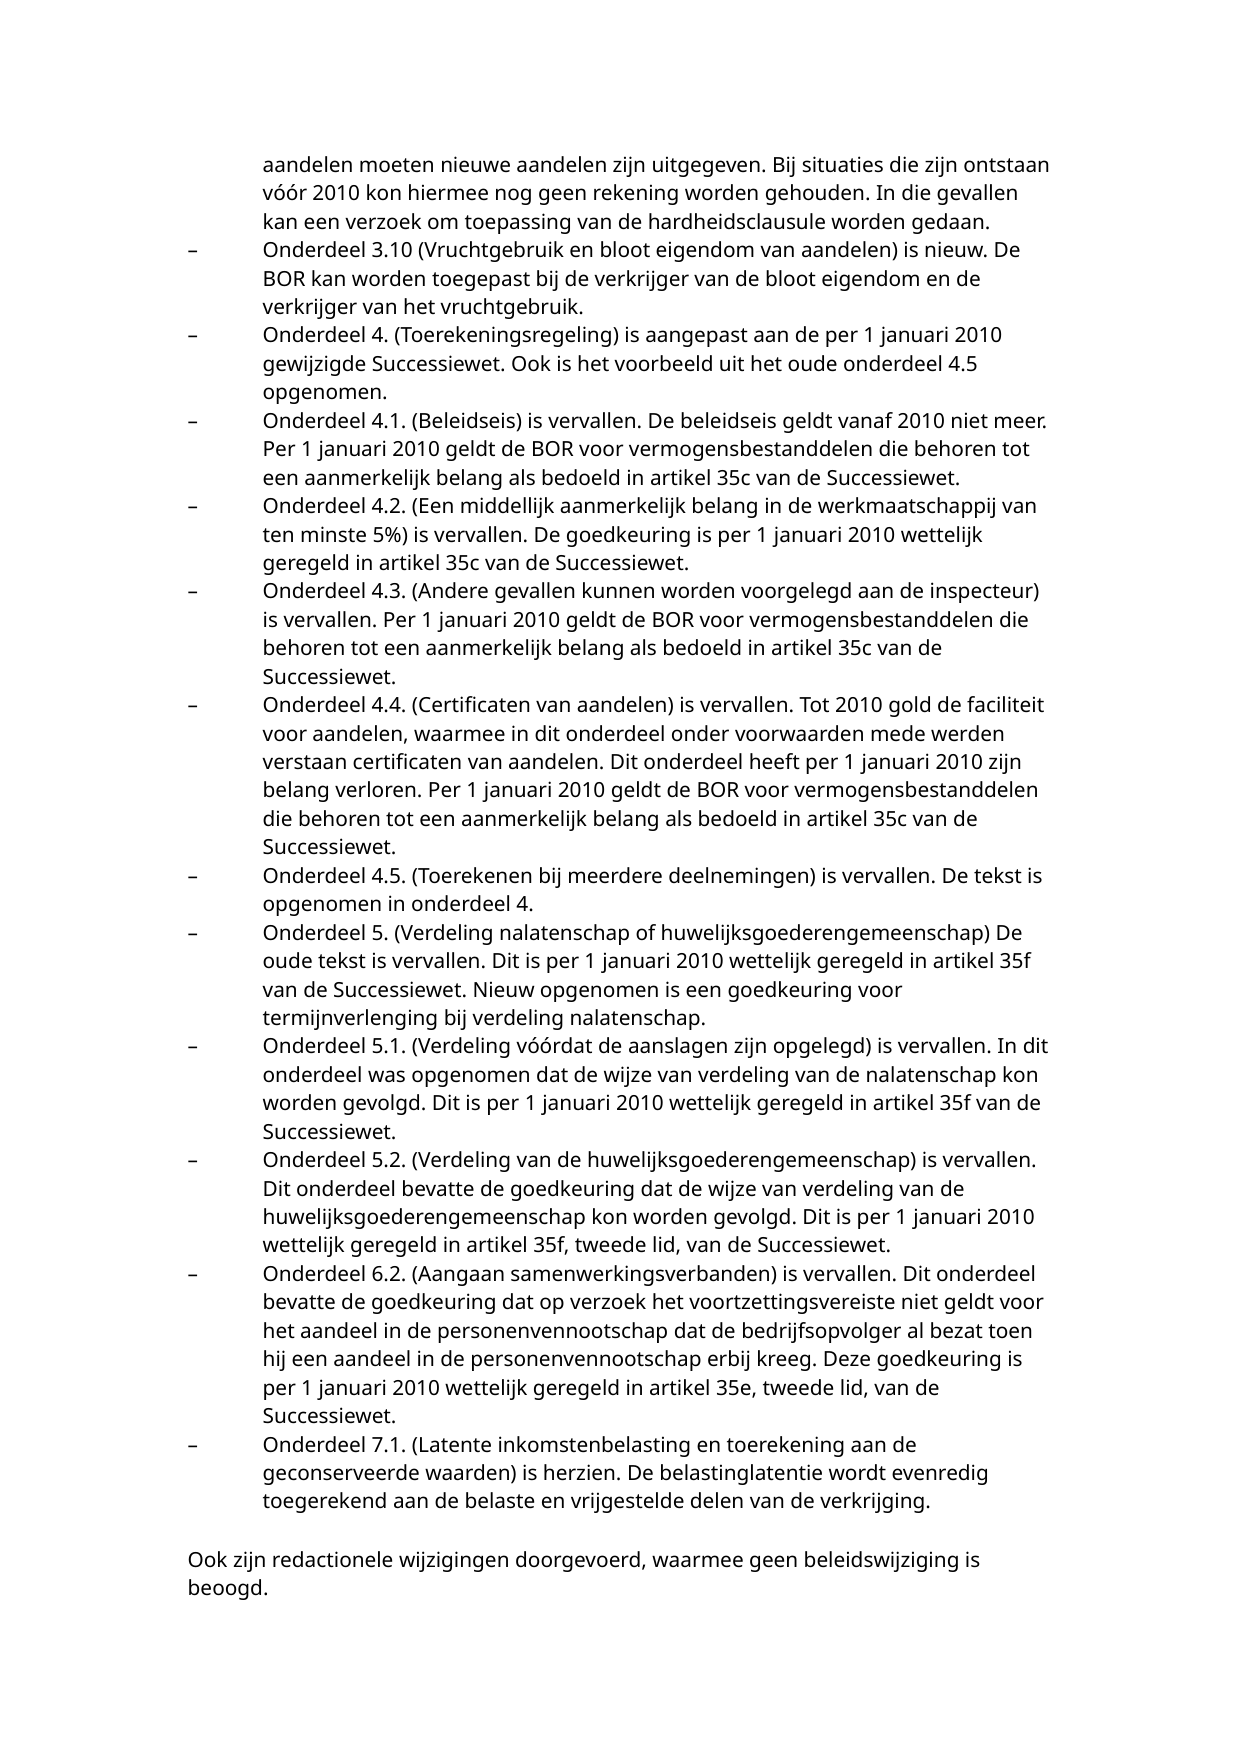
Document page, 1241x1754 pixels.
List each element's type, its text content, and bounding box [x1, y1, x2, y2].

list Onderdeel 5.2. (Verdeling van de huwelijksgoederengemeenschap) is vervallen. Dit onderdeel bevatte de goedkeuring dat de wijze van verdeling van de huwelijksgoederengemeenschap kon worden gevolgd. Dit is per 1 januari 2010 wettelijk geregeld in artikel 35f, tweede lid, van de Successiewet. [187, 1145, 1053, 1259]
list Onderdeel 4.2. (Een middellijk aanmerkelijk belang in de werkmaatschappij van ten minste 5%) is vervallen. De goedkeuring is per 1 januari 2010 wettelijk geregeld in artikel 35c van de Successiewet. [187, 491, 1053, 577]
list aandelen moeten nieuwe aandelen zijn uitgegeven. Bij situaties die zijn ontstaan vóór 2010 kon hiermee nog geen rekening worden gehouden. In die gevallen kan een verzoek om toepassing van de hardheidsclausule worden gedaan. [187, 150, 1053, 235]
list Onderdeel 4.5. (Toerekenen bij meerdere deelnemingen) is vervallen. De tekst is opgenomen in onderdeel 4. [187, 861, 1053, 918]
list Onderdeel 5. (Verdeling nalatenschap of huwelijksgoederengemeenschap) De oude tekst is vervallen. Dit is per 1 januari 2010 wettelijk geregeld in artikel 35f van de Successiewet. Nieuw opgenomen is een goedkeuring voor termijnverlenging bij verdeling nalatenschap. [187, 918, 1053, 1032]
text Ook zijn redactionele wijzigingen doorgevoerd, waarmee geen beleidswijziging is beoogd. [187, 1545, 1053, 1602]
list Onderdeel 7.1. (Latente inkomstenbelasting en toerekening aan de geconserveerde waarden) is herzien. De belastinglatentie wordt evenredig toegerekend aan de belaste en vrijgestelde delen van de verkrijging. [187, 1430, 1053, 1515]
list Onderdeel 5.1. (Verdeling vóórdat de aanslagen zijn opgelegd) is vervallen. In dit onderdeel was opgenomen dat de wijze van verdeling van de nalatenschap kon worden gevolgd. Dit is per 1 januari 2010 wettelijk geregeld in artikel 35f van de Successiewet. [187, 1032, 1053, 1145]
list Onderdeel 3.10 (Vruchtgebruik en bloot eigendom van aandelen) is nieuw. De BOR kan worden toegepast bij de verkrijger van de bloot eigendom en de verkrijger van het vruchtgebruik. [187, 235, 1053, 321]
list Onderdeel 4.1. (Beleidseis) is vervallen. De beleidseis geldt vanaf 2010 niet meer. Per 1 januari 2010 geldt de BOR voor vermogensbestanddelen die behoren tot een aanmerkelijk belang als bedoeld in artikel 35c van de Successiewet. [187, 406, 1053, 491]
list Onderdeel 4.4. (Certificaten van aandelen) is vervallen. Tot 2010 gold de faciliteit voor aandelen, waarmee in dit onderdeel onder voorwaarden mede werden verstaan certificaten van aandelen. Dit onderdeel heeft per 1 januari 2010 zijn belang verloren. Per 1 januari 2010 geldt de BOR voor vermogensbestanddelen die behoren tot een aanmerkelijk belang als bedoeld in artikel 35c van de Successiewet. [187, 690, 1053, 861]
list Onderdeel 4.3. (Andere gevallen kunnen worden voorgelegd aan de inspecteur) is vervallen. Per 1 januari 2010 geldt de BOR voor vermogensbestanddelen die behoren tot een aanmerkelijk belang als bedoeld in artikel 35c van de Successiewet. [187, 577, 1053, 690]
list Onderdeel 6.2. (Aangaan samenwerkingsverbanden) is vervallen. Dit onderdeel bevatte de goedkeuring dat op verzoek het voortzettingsvereiste niet geldt voor het aandeel in de personenvennootschap dat de bedrijfsopvolger al bezat toen hij een aandeel in de personenvennootschap erbij kreeg. Deze goedkeuring is per 1 januari 2010 wettelijk geregeld in artikel 35e, tweede lid, van de Successiewet. [187, 1259, 1053, 1430]
list Onderdeel 4. (Toerekeningsregeling) is aangepast aan de per 1 januari 2010 gewijzigde Successiewet. Ook is het voorbeeld uit het oude onderdeel 4.5 opgenomen. [187, 321, 1053, 406]
